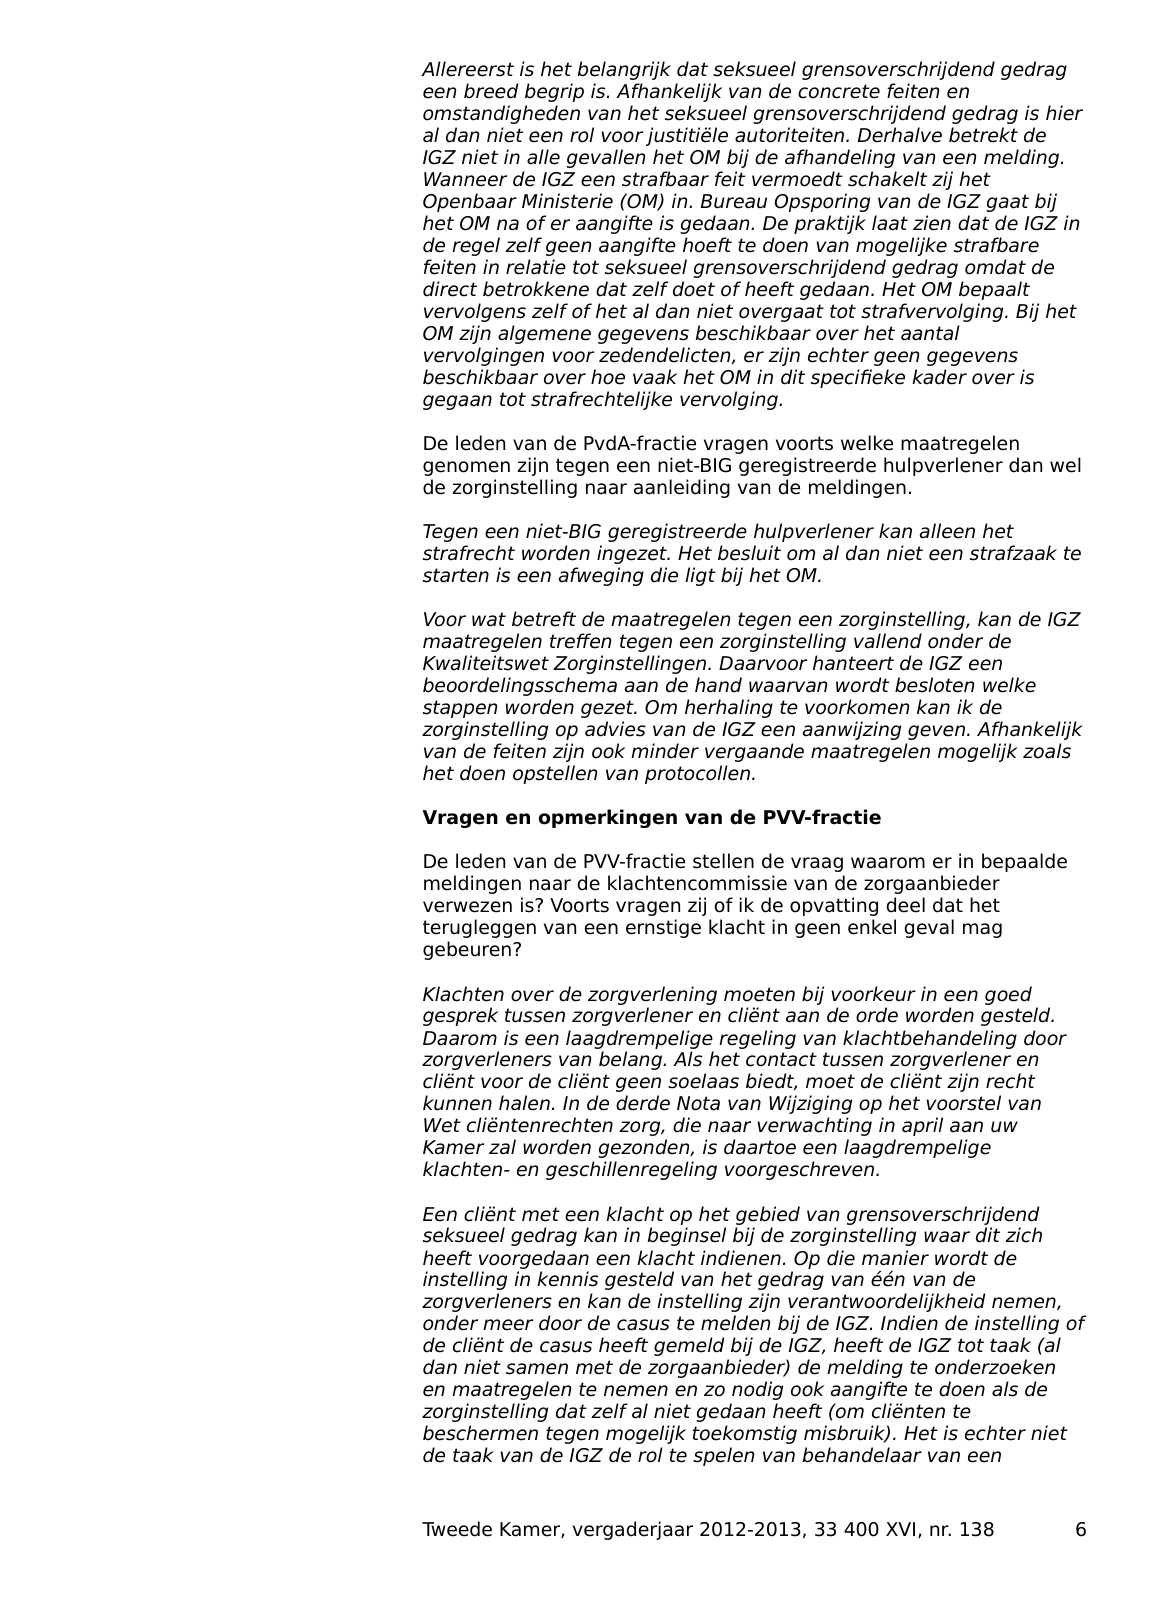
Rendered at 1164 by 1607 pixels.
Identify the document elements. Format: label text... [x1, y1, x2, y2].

text De leden van de PVV-fractie stellen de vraag waarom er in bepaalde meldingen naar de klachtencommissie van de zorgaanbieder verwezen is? Voorts vragen zij of ik de opvatting deel dat het terugleggen van een ernstige klacht in geen enkel geval mag gebeuren? [422, 851, 1087, 961]
text De leden van de PvdA-fractie vragen voorts welke maatregelen genomen zijn tegen een niet-BIG geregistreerde hulpverlener dan wel de zorginstelling naar aanleiding van de meldingen. [422, 433, 1087, 499]
text Voor wat betreft de maatregelen tegen een zorginstelling, kan de IGZ maatregelen treffen tegen een zorginstelling vallend onder de Kwaliteitswet Zorginstellingen. Daarvoor hanteert de IGZ een beoordelingsschema aan de hand waarvan wordt besloten welke stappen worden gezet. Om herhaling te voorkomen kan ik de zorginstelling op advies van de IGZ een aanwijzing geven. Afhankelijk van de feiten zijn ook minder vergaande maatregelen mogelijk zoals het doen opstellen van protocollen. [422, 609, 1087, 785]
subtitle Vragen en opmerkingen van de PVV-fractie [422, 807, 1087, 829]
text Een cliënt met een klacht op het gebied van grensoverschrijdend seksueel gedrag kan in beginsel bij de zorginstelling waar dit zich heeft voorgedaan een klacht indienen. Op die manier wordt de instelling in kennis gesteld van het gedrag van één van de zorgverleners en kan de instelling zijn verantwoordelijkheid nemen, onder meer door de casus te melden bij de IGZ. Indien de instelling of de cliënt de casus heeft gemeld bij de IGZ, heeft de IGZ tot taak (al dan niet samen met de zorgaanbieder) de melding te onderzoeken en maatregelen te nemen en zo nodig ook aangifte te doen als de zorginstelling dat zelf al niet gedaan heeft (om cliënten te beschermen tegen mogelijk toekomstig misbruik). Het is echter niet de taak van de IGZ de rol te spelen van behandelaar van een [422, 1203, 1087, 1467]
text Tegen een niet-BIG geregistreerde hulpverlener kan alleen het strafrecht worden ingezet. Het besluit om al dan niet een strafzaak te starten is een afweging die ligt bij het OM. [422, 521, 1087, 587]
text Allereerst is het belangrijk dat seksueel grensoverschrijdend gedrag een breed begrip is. Afhankelijk van de concrete feiten en omstandigheden van het seksueel grensoverschrijdend gedrag is hier al dan niet een rol voor justitiële autoriteiten. Derhalve betrekt de IGZ niet in alle gevallen het OM bij de afhandeling van een melding. Wanneer de IGZ een strafbaar feit vermoedt schakelt zij het Openbaar Ministerie (OM) in. Bureau Opsporing van de IGZ gaat bij het OM na of er aangifte is gedaan. De praktijk laat zien dat de IGZ in de regel zelf geen aangifte hoeft te doen van mogelijke strafbare feiten in relatie tot seksueel grensoverschrijdend gedrag omdat de direct betrokkene dat zelf doet of heeft gedaan. Het OM bepaalt vervolgens zelf of het al dan niet overgaat tot strafvervolging. Bij het OM zijn algemene gegevens beschikbaar over het aantal vervolgingen voor zedendelicten, er zijn echter geen gegevens beschikbaar over hoe vaak het OM in dit specifieke kader over is gegaan tot strafrechtelijke vervolging. [422, 59, 1087, 411]
text Klachten over de zorgverlening moeten bij voorkeur in een goed gesprek tussen zorgverlener en cliënt aan de orde worden gesteld. Daarom is een laagdrempelige regeling van klachtbehandeling door zorgverleners van belang. Als het contact tussen zorgverlener en cliënt voor de cliënt geen soelaas biedt, moet de cliënt zijn recht kunnen halen. In de derde Nota van Wijziging op het voorstel van Wet cliëntenrechten zorg, die naar verwachting in april aan uw Kamer zal worden gezonden, is daartoe een laagdrempelige klachten- en geschillenregeling voorgeschreven. [422, 983, 1087, 1181]
